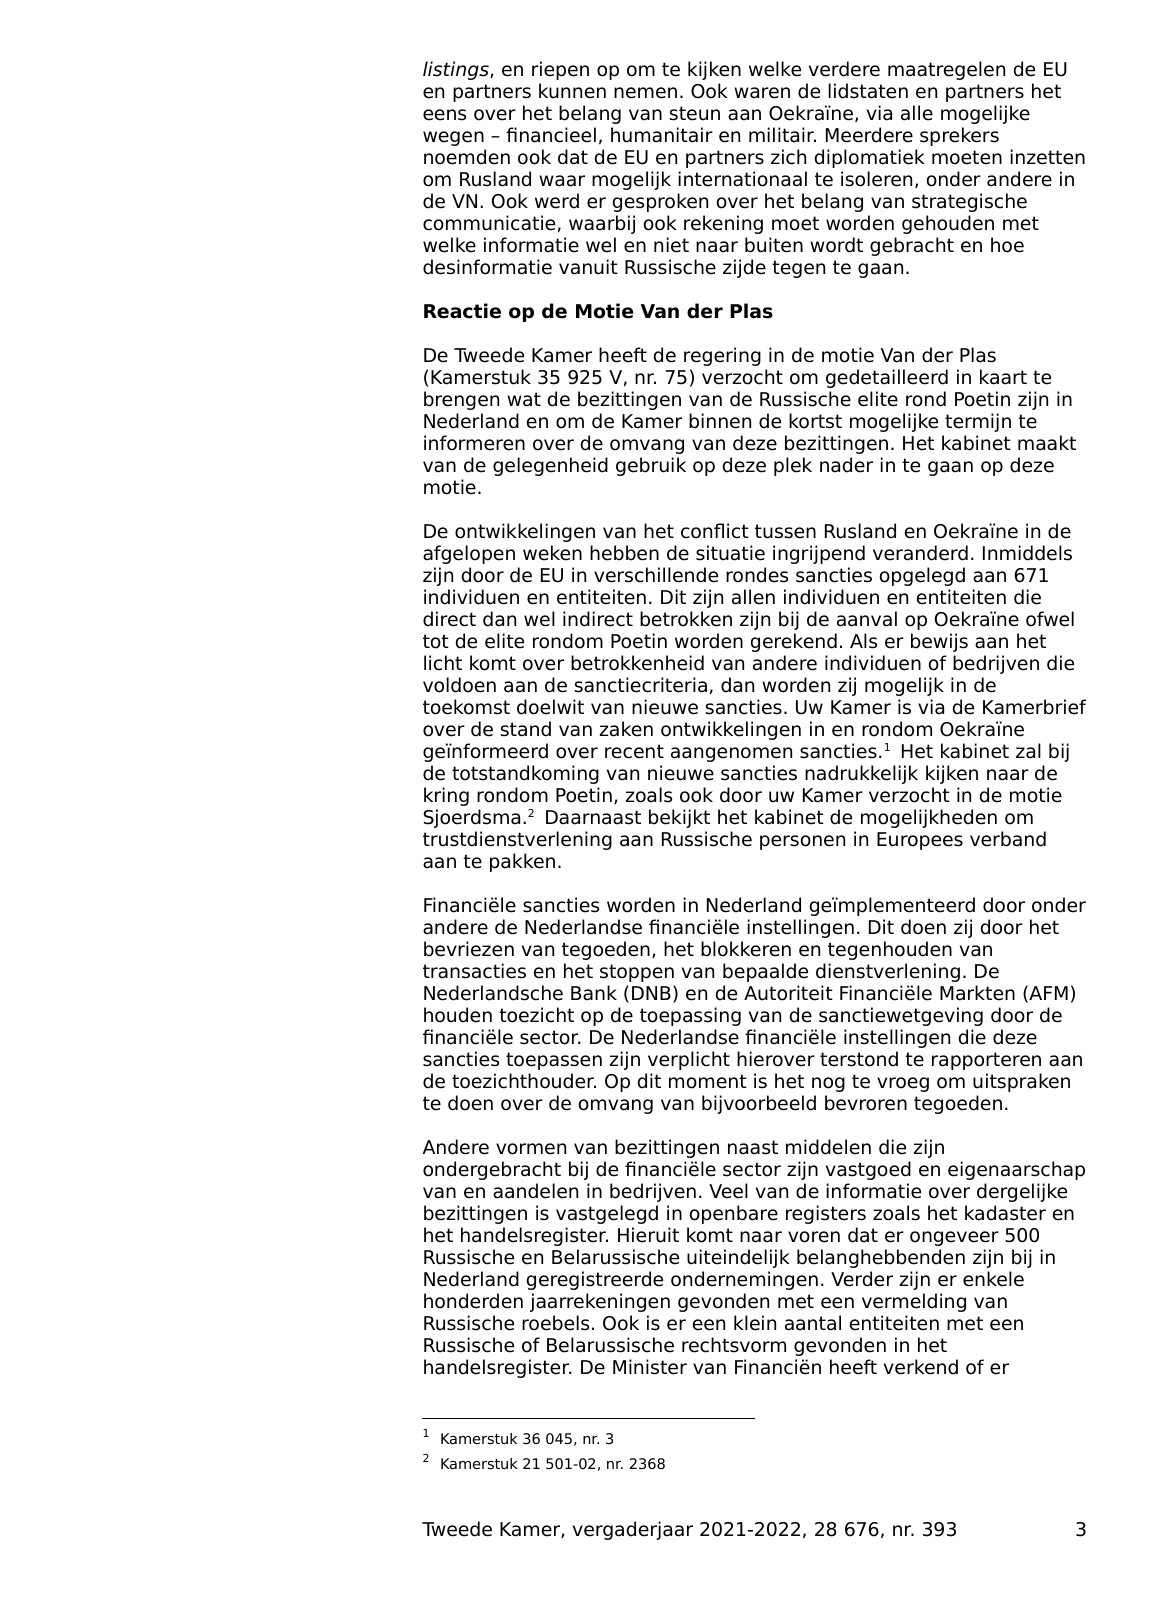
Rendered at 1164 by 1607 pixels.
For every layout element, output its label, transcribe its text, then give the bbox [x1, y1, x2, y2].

text Financiële sancties worden in Nederland geïmplementeerd door onder andere de Nederlandse financiële instellingen. Dit doen zij door het bevriezen van tegoeden, het blokkeren en tegenhouden van transacties en het stoppen van bepaalde dienstverlening. De Nederlandsche Bank (DNB) en de Autoriteit Financiële Markten (AFM) houden toezicht op de toepassing van de sanctiewetgeving door de financiële sector. De Nederlandse financiële instellingen die deze sancties toepassen zijn verplicht hierover terstond te rapporteren aan de toezichthouder. Op dit moment is het nog te vroeg om uitspraken te doen over de omvang van bijvoorbeeld bevroren tegoeden. [422, 895, 1087, 1115]
text listings, en riepen op om te kijken welke verdere maatregelen de EU en partners kunnen nemen. Ook waren de lidstaten en partners het eens over het belang van steun aan Oekraïne, via alle mogelijke wegen – financieel, humanitair en militair. Meerdere sprekers noemden ook dat de EU en partners zich diplomatiek moeten inzetten om Rusland waar mogelijk internationaal te isoleren, onder andere in de VN. Ook werd er gesproken over het belang van strategische communicatie, waarbij ook rekening moet worden gehouden met welke informatie wel en niet naar buiten wordt gebracht en hoe desinformatie vanuit Russische zijde tegen te gaan. [422, 59, 1087, 279]
text Kamerstuk 36 045, nr. 3 [422, 1427, 1087, 1449]
subtitle Reactie op de Motie Van der Plas [422, 301, 1087, 323]
text De Tweede Kamer heeft de regering in de motie Van der Plas (Kamerstuk 35 925 V, nr. 75) verzocht om gedetailleerd in kaart te brengen wat de bezittingen van de Russische elite rond Poetin zijn in Nederland en om de Kamer binnen de kortst mogelijke termijn te informeren over de omvang van deze bezittingen. Het kabinet maakt van de gelegenheid gebruik op deze plek nader in te gaan op deze motie. [422, 345, 1087, 499]
text De ontwikkelingen van het conflict tussen Rusland en Oekraïne in de afgelopen weken hebben de situatie ingrijpend veranderd. Inmiddels zijn door de EU in verschillende rondes sancties opgelegd aan 671 individuen en entiteiten. Dit zijn allen individuen en entiteiten die direct dan wel indirect betrokken zijn bij de aanval op Oekraïne ofwel tot de elite rondom Poetin worden gerekend. Als er bewijs aan het licht komt over betrokkenheid van andere individuen of bedrijven die voldoen aan de sanctiecriteria, dan worden zij mogelijk in de toekomst doelwit van nieuwe sancties. Uw Kamer is via de Kamerbrief over de stand van zaken ontwikkelingen in en rondom Oekraïne geïnformeerd over recent aangenomen sancties. Het kabinet zal bij de totstandkoming van nieuwe sancties nadrukkelijk kijken naar de kring rondom Poetin, zoals ook door uw Kamer verzocht in de motie Sjoerdsma. Daarnaast bekijkt het kabinet de mogelijkheden om trustdienstverlening aan Russische personen in Europees verband aan te pakken. [422, 521, 1087, 873]
text Andere vormen van bezittingen naast middelen die zijn ondergebracht bij de financiële sector zijn vastgoed en eigenaarschap van en aandelen in bedrijven. Veel van de informatie over dergelijke bezittingen is vastgelegd in openbare registers zoals het kadaster en het handelsregister. Hieruit komt naar voren dat er ongeveer 500 Russische en Belarussische uiteindelijk belanghebbenden zijn bij in Nederland geregistreerde ondernemingen. Verder zijn er enkele honderden jaarrekeningen gevonden met een vermelding van Russische roebels. Ook is er een klein aantal entiteiten met een Russische of Belarussische rechtsvorm gevonden in het handelsregister. De Minister van Financiën heeft verkend of er [422, 1137, 1087, 1379]
text Kamerstuk 21 501-02, nr. 2368 [422, 1452, 1087, 1474]
